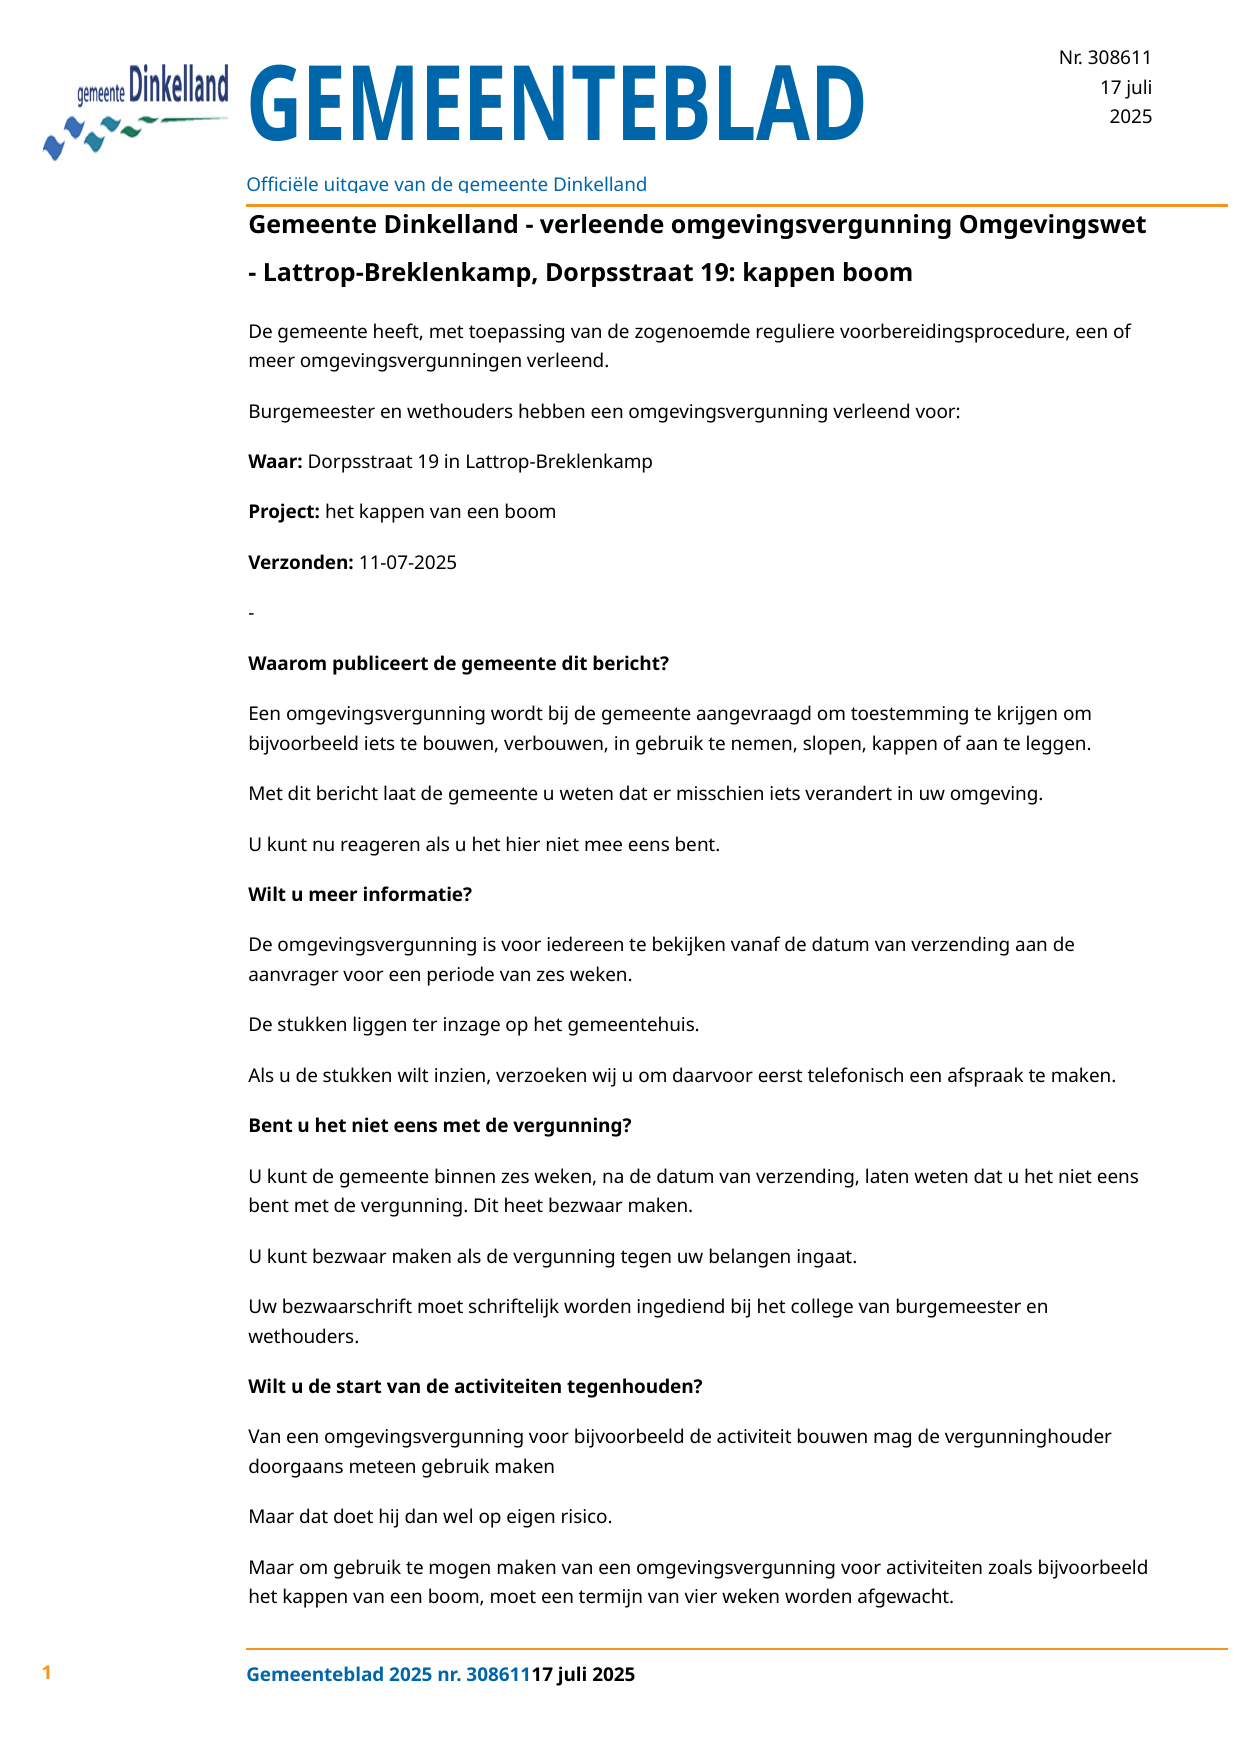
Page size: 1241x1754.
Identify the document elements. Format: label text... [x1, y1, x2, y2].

picture [41, 47, 231, 172]
text Gemeente Dinkelland - verleende omgevingsvergunning Omgevingswet - Lattrop-Breklenkamp, Dorpsstraat 19: kappen boom [248, 207, 1152, 288]
text Wilt u de start van de activiteiten tegenhouden? [248, 1373, 1152, 1399]
text De omgevingsvergunning is voor iedereen te bekijken vanaf de datum van verzending aan de aanvrager voor een periode van zes weken. [248, 932, 1152, 987]
text Wilt u meer informatie? [248, 881, 1152, 907]
text Uw bezwaarschrift moet schriftelijk worden ingediend bij het college van burgemeester en wethouders. [248, 1293, 1152, 1349]
text Van een omgevingsvergunning voor bijvoorbeeld de activiteit bouwen mag de vergunninghouder doorgaans meteen gebruik maken [248, 1424, 1152, 1479]
text Als u de stukken wilt inzien, verzoeken wij u om daarvoor eerst telefonisch een afspraak te maken. [248, 1062, 1152, 1088]
text Maar dat doet hij dan wel op eigen risico. [248, 1504, 1152, 1529]
text Project: het kappen van een boom [248, 499, 1152, 524]
text Waarom publiceert de gemeente dit bericht? [248, 650, 1152, 676]
text Maar om gebruik te mogen maken van een omgevingsvergunning voor activiteiten zoals bijvoorbeeld het kappen van een boom, moet een termijn van vier weken worden afgewacht. [248, 1554, 1152, 1609]
text Verzonden: 11-07-2025 [248, 549, 1152, 575]
text U kunt de gemeente binnen zes weken, na de datum van verzending, laten weten dat u het niet eens bent met de vergunning. Dit heet bezwaar maken. [248, 1163, 1152, 1218]
text Met dit bericht laat de gemeente u weten dat er misschien iets verandert in uw omgeving. [248, 780, 1152, 806]
text Een omgevingsvergunning wordt bij de gemeente aangevraagd om toestemming te krijgen om bijvoorbeeld iets te bouwen, verbouwen, in gebruik te nemen, slopen, kappen of aan te leggen. [248, 700, 1152, 756]
text U kunt nu reageren als u het hier niet mee eens bent. [248, 831, 1152, 857]
text De gemeente heeft, met toepassing van de zogenoemde reguliere voorbereidingsprocedure, een of meer omgevingsvergunningen verleend. [248, 318, 1152, 373]
text De stukken liggen ter inzage op het gemeentehuis. [248, 1012, 1152, 1037]
text Waar: Dorpsstraat 19 in Lattrop-Breklenkamp [248, 448, 1152, 474]
text U kunt bezwaar maken als de vergunning tegen uw belangen ingaat. [248, 1243, 1152, 1269]
text Burgemeester en wethouders hebben een omgevingsvergunning verleend voor: [248, 398, 1152, 424]
text - [248, 599, 1152, 625]
text Bent u het niet eens met de vergunning? [248, 1112, 1152, 1138]
